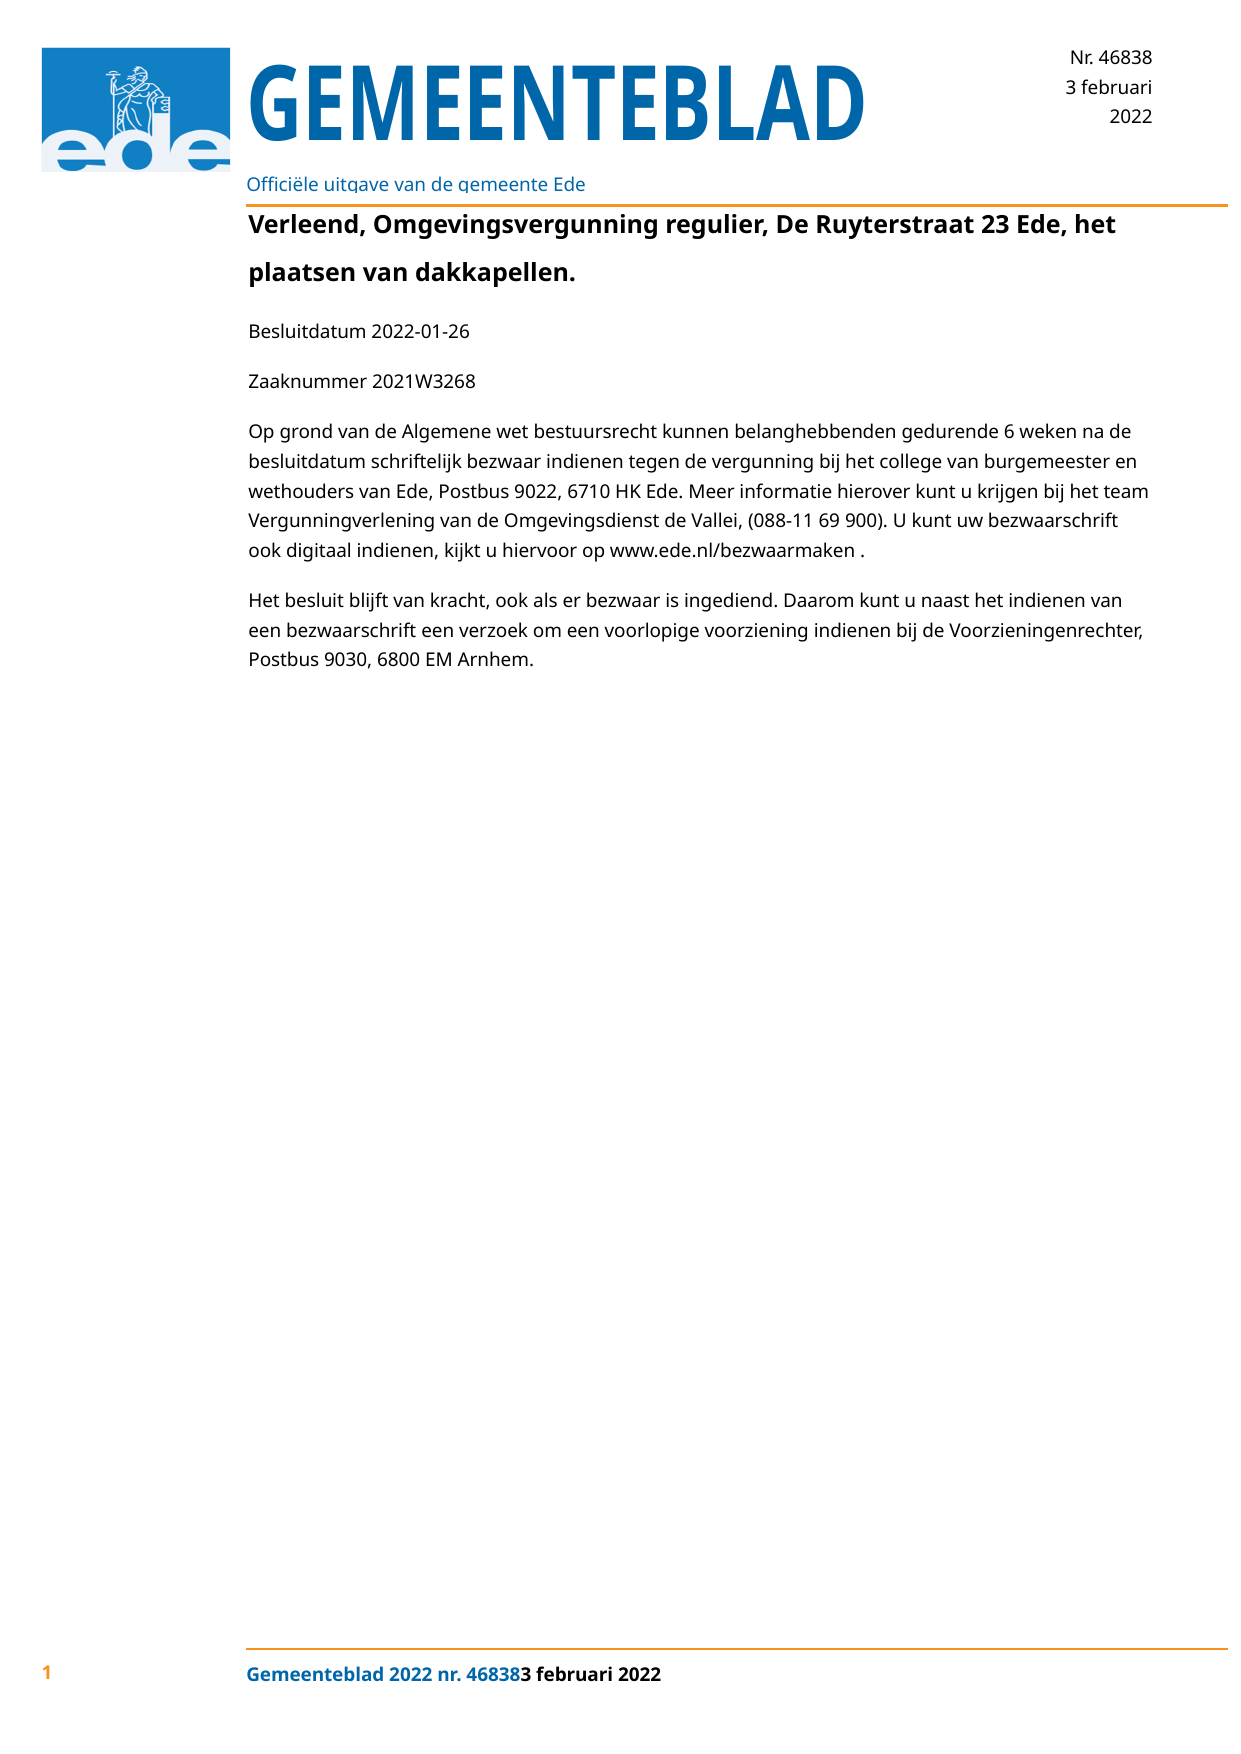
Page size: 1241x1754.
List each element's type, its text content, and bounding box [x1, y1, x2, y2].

picture [41, 47, 231, 172]
text Op grond van de Algemene wet bestuursrecht kunnen belanghebbenden gedurende 6 weken na de besluitdatum schriftelijk bezwaar indienen tegen de vergunning bij het college van burgemeester en wethouders van Ede, Postbus 9022, 6710 HK Ede. Meer informatie hierover kunt u krijgen bij het team Vergunningverlening van de Omgevingsdienst de Vallei, (088-11 69 900). U kunt uw bezwaarschrift ook digitaal indienen, kijkt u hiervoor op www.ede.nl/bezwaarmaken . [248, 419, 1152, 563]
text Verleend, Omgevingsvergunning regulier, De Ruyterstraat 23 Ede, het plaatsen van dakkapellen. [248, 207, 1152, 288]
text Het besluit blijft van kracht, ook als er bezwaar is ingediend. Daarom kunt u naast het indienen van een bezwaarschrift een verzoek om een voorlopige voorziening indienen bij de Voorzieningenrechter, Postbus 9030, 6800 EM Arnhem. [248, 587, 1152, 672]
text Besluitdatum 2022-01-26 [248, 318, 1152, 344]
text Zaaknummer 2021W3268 [248, 368, 1152, 394]
